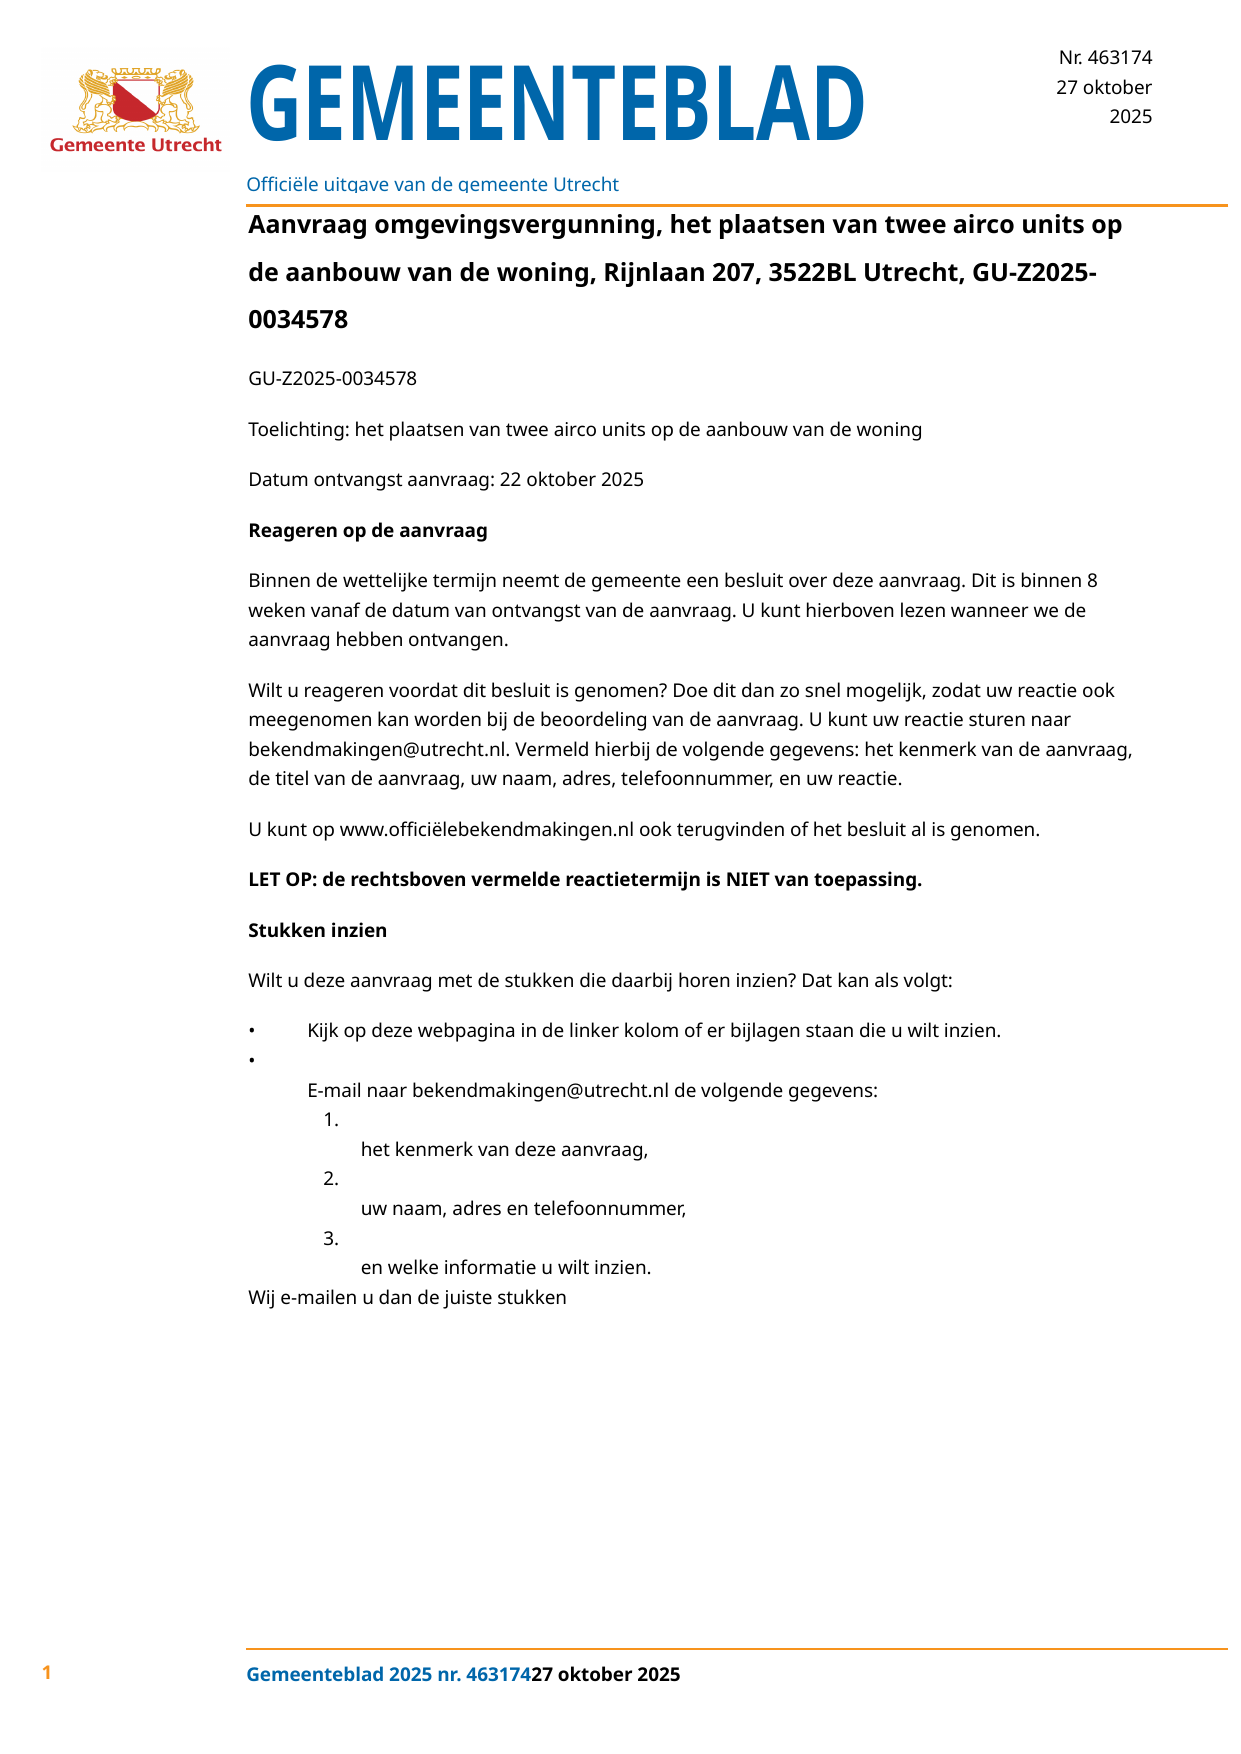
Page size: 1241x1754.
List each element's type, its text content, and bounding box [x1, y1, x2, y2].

list Kijk op deze webpagina in de linker kolom of er bijlagen staan die u wilt inzien. [248, 1018, 1152, 1043]
text GU-Z2025-0034578 [248, 366, 1152, 391]
text Reageren op de aanvraag [248, 517, 1152, 542]
text Aanvraag omgevingsvergunning, het plaatsen van twee airco units op de aanbouw van de woning, Rijnlaan 207, 3522BL Utrecht, GU-Z2025-0034578 [248, 207, 1152, 336]
picture [41, 47, 231, 172]
text Wilt u reageren voordat dit besluit is genomen? Doe dit dan zo snel mogelijk, zodat uw reactie ook meegenomen kan worden bij de beoordeling van de aanvraag. U kunt uw reactie sturen naar bekendmakingen@utrecht.nl. Vermeld hierbij de volgende gegevens: het kenmerk van de aanvraag, de titel van de aanvraag, uw naam, adres, telefoonnummer, en uw reactie. [248, 677, 1152, 791]
text U kunt op www.officiëlebekendmakingen.nl ook terugvinden of het besluit al is genomen. [248, 816, 1152, 842]
list E-mail naar bekendmakingen@utrecht.nl de volgende gegevens: [248, 1077, 1152, 1102]
list het kenmerk van deze aanvraag, [323, 1136, 1152, 1162]
text Toelichting: het plaatsen van twee airco units op de aanbouw van de woning [248, 416, 1152, 442]
text Wilt u deze aanvraag met de stukken die daarbij horen inzien? Dat kan als volgt: [248, 967, 1152, 993]
text Stukken inzien [248, 917, 1152, 942]
text Binnen de wettelijke termijn neemt de gemeente een besluit over deze aanvraag. Dit is binnen 8 weken vanaf de datum van ontvangst van de aanvraag. U kunt hierboven lezen wanneer we de aanvraag hebben ontvangen. [248, 567, 1152, 652]
list uw naam, adres en telefoonnummer, [323, 1195, 1152, 1221]
text LET OP: de rechtsboven vermelde reactietermijn is NIET van toepassing. [248, 866, 1152, 892]
list en welke informatie u wilt inzien. [323, 1254, 1152, 1280]
text Datum ontvangst aanvraag: 22 oktober 2025 [248, 466, 1152, 492]
text Wij e-mailen u dan de juiste stukken [248, 1284, 1152, 1309]
